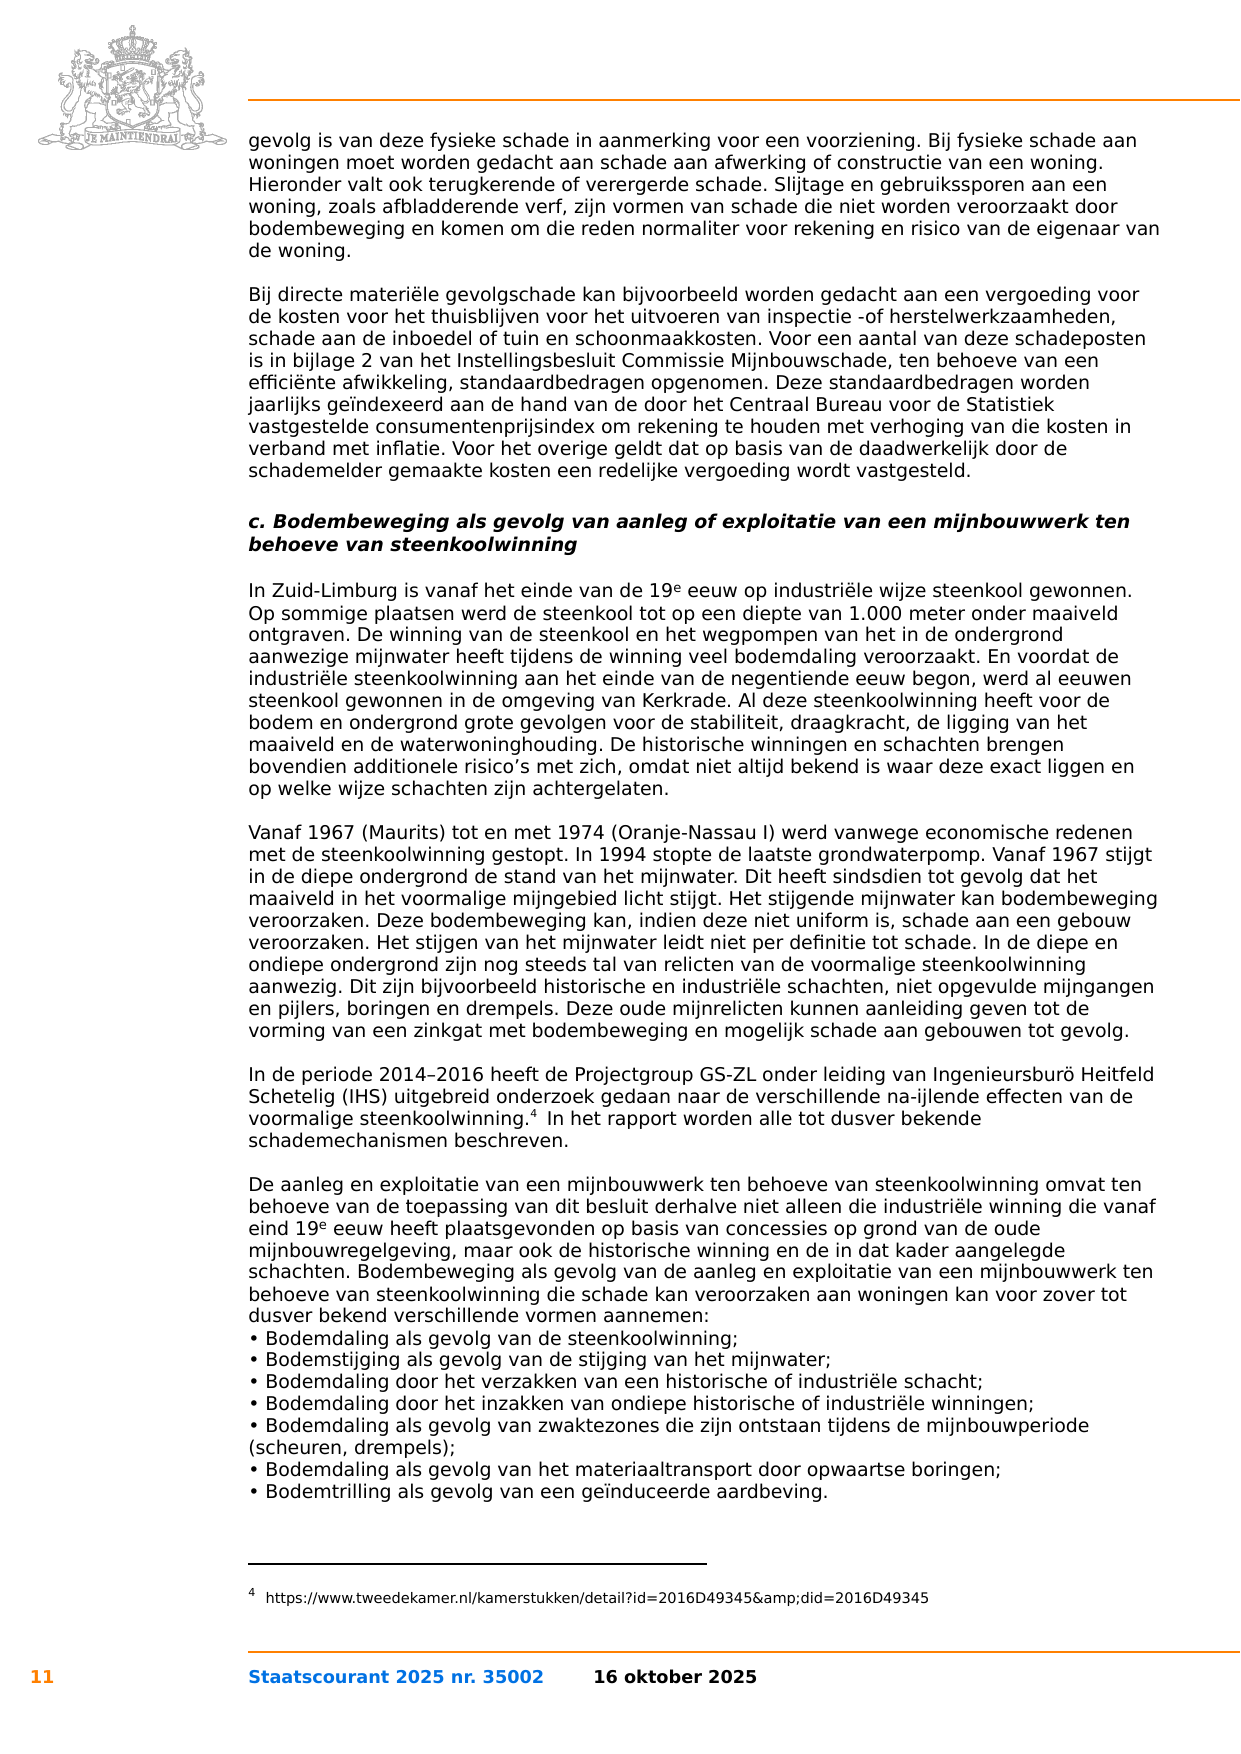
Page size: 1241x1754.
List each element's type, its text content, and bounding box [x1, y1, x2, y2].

text Bij directe materiële gevolgschade kan bijvoorbeeld worden gedacht aan een vergoeding voor de kosten voor het thuisblijven voor het uitvoeren van inspectie -of herstelwerkzaamheden, schade aan de inboedel of tuin en schoonmaakkosten. Voor een aantal van deze schadeposten is in bijlage 2 van het Instellingsbesluit Commissie Mijnbouwschade, ten behoeve van een efficiënte afwikkeling, standaardbedragen opgenomen. Deze standaardbedragen worden jaarlijks geïndexeerd aan de hand van de door het Centraal Bureau voor de Statistiek vastgestelde consumentenprijsindex om rekening te houden met verhoging van die kosten in verband met inflatie. Voor het overige geldt dat op basis van de daadwerkelijk door de schademelder gemaakte kosten een redelijke vergoeding wordt vastgesteld. [248, 284, 1163, 481]
text • Bodemtrilling als gevolg van een geïnduceerde aardbeving. [248, 1481, 1163, 1503]
text Vanaf 1967 (Maurits) tot en met 1974 (Oranje-Nassau I) werd vanwege economische redenen met de steenkoolwinning gestopt. In 1994 stopte de laatste grondwaterpomp. Vanaf 1967 stijgt in de diepe ondergrond de stand van het mijnwater. Dit heeft sindsdien tot gevolg dat het maaiveld in het voormalige mijngebied licht stijgt. Het stijgende mijnwater kan bodembeweging veroorzaken. Deze bodembeweging kan, indien deze niet uniform is, schade aan een gebouw veroorzaken. Het stijgen van het mijnwater leidt niet per definitie tot schade. In de diepe en ondiepe ondergrond zijn nog steeds tal van relicten van de voormalige steenkoolwinning aanwezig. Dit zijn bijvoorbeeld historische en industriële schachten, niet opgevulde mijngangen en pijlers, boringen en drempels. Deze oude mijnrelicten kunnen aanleiding geven tot de vorming van een zinkgat met bodembeweging en mogelijk schade aan gebouwen tot gevolg. [248, 822, 1163, 1042]
text • Bodemdaling als gevolg van de steenkoolwinning; [248, 1327, 1163, 1349]
text In Zuid-Limburg is vanaf het einde van de 19e eeuw op industriële wijze steenkool gewonnen. Op sommige plaatsen werd de steenkool tot op een diepte van 1.000 meter onder maaiveld ontgraven. De winning van de steenkool en het wegpompen van het in de ondergrond aanwezige mijnwater heeft tijdens de winning veel bodemdaling veroorzaakt. En voordat de industriële steenkoolwinning aan het einde van de negentiende eeuw begon, werd al eeuwen steenkool gewonnen in de omgeving van Kerkrade. Al deze steenkoolwinning heeft voor de bodem en ondergrond grote gevolgen voor de stabiliteit, draagkracht, de ligging van het maaiveld en de waterwoninghouding. De historische winningen en schachten brengen bovendien additionele risico’s met zich, omdat niet altijd bekend is waar deze exact liggen en op welke wijze schachten zijn achtergelaten. [248, 580, 1163, 800]
text • Bodemdaling door het verzakken van een historische of industriële schacht; [248, 1371, 1163, 1393]
text • Bodemstijging als gevolg van de stijging van het mijnwater; [248, 1349, 1163, 1371]
text De aanleg en exploitatie van een mijnbouwwerk ten behoeve van steenkoolwinning omvat ten behoeve van de toepassing van dit besluit derhalve niet alleen die industriële winning die vanaf eind 19e eeuw heeft plaatsgevonden op basis van concessies op grond van de oude mijnbouwregelgeving, maar ook de historische winning en de in dat kader aangelegde schachten. Bodembeweging als gevolg van de aanleg en exploitatie van een mijnbouwwerk ten behoeve van steenkoolwinning die schade kan veroorzaken aan woningen kan voor zover tot dusver bekend verschillende vormen aannemen: [248, 1173, 1163, 1327]
text In de periode 2014–2016 heeft de Projectgroup GS-ZL onder leiding van Ingenieursburö Heitfeld Schetelig (IHS) uitgebreid onderzoek gedaan naar de verschillende na-ijlende effecten van de voormalige steenkoolwinning. In het rapport worden alle tot dusver bekende schademechanismen beschreven. [248, 1064, 1163, 1152]
text • Bodemdaling als gevolg van zwaktezones die zijn ontstaan tijdens de mijnbouwperiode (scheuren, drempels); [248, 1415, 1163, 1459]
text • Bodemdaling als gevolg van het materiaaltransport door opwaartse boringen; [248, 1459, 1163, 1481]
text • Bodemdaling door het inzakken van ondiepe historische of industriële winningen; [248, 1393, 1163, 1415]
subtitle c. Bodembeweging als gevolg van aanleg of exploitatie van een mijnbouwwerk ten behoeve van steenkoolwinning [248, 511, 1163, 555]
text https://www.tweedekamer.nl/kamerstukken/detail?id=2016D49345&amp;did=2016D49345 [248, 1586, 1163, 1608]
text gevolg is van deze fysieke schade in aanmerking voor een voorziening. Bij fysieke schade aan woningen moet worden gedacht aan schade aan afwerking of constructie van een woning. Hieronder valt ook terugkerende of verergerde schade. Slijtage en gebruikssporen aan een woning, zoals afbladderende verf, zijn vormen van schade die niet worden veroorzaakt door bodembeweging en komen om die reden normaliter voor rekening en risico van de eigenaar van de woning. [248, 130, 1163, 262]
picture [38, 25, 227, 150]
